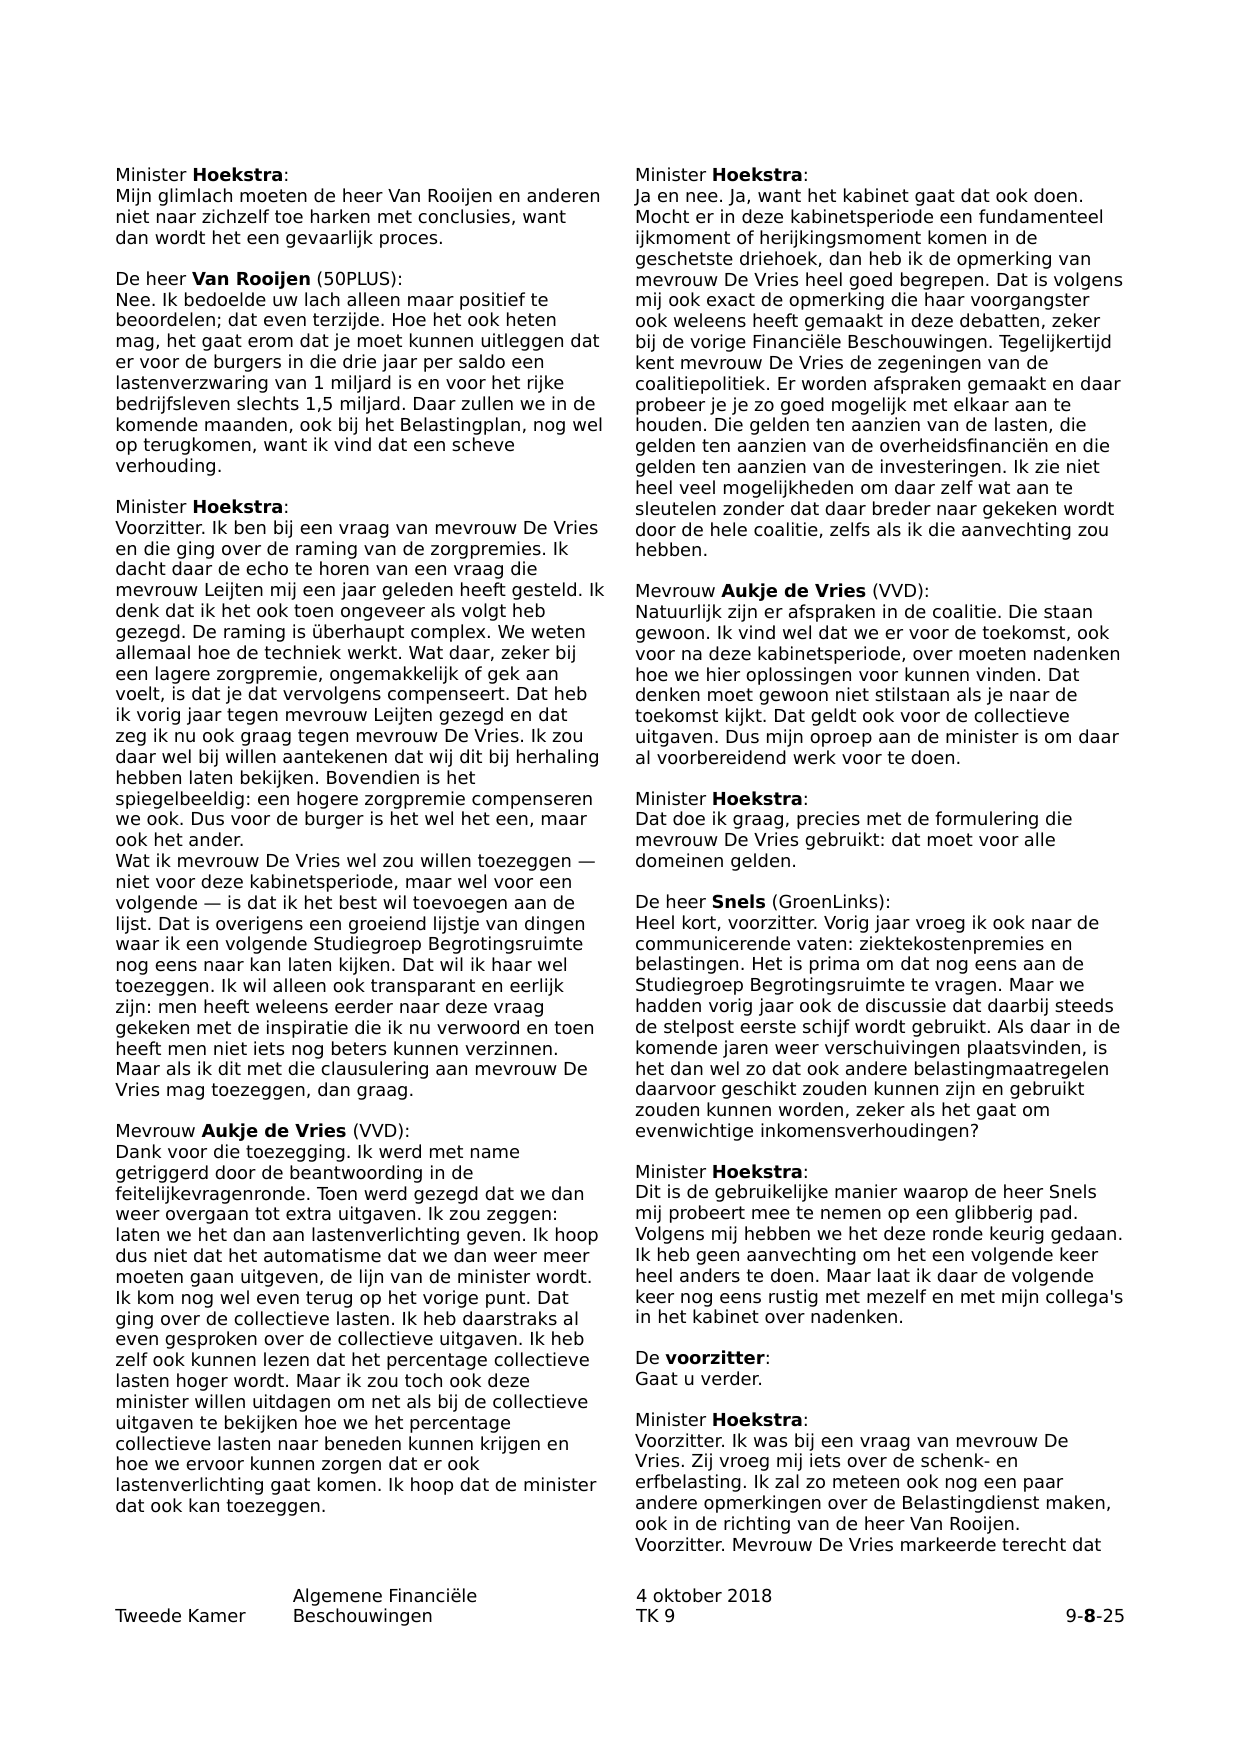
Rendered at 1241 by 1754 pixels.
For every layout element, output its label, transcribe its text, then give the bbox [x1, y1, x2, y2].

text De voorzitter: [635, 1348, 1125, 1369]
text De heer Snels (GroenLinks): [635, 892, 1125, 912]
text Minister Hoekstra: [635, 1410, 1125, 1430]
text De heer Van Rooijen (50PLUS): [115, 268, 605, 289]
text Minister Hoekstra: [115, 497, 605, 517]
text Minister Hoekstra: [635, 1162, 1125, 1182]
text Voorzitter. Mevrouw De Vries markeerde terecht dat [635, 1534, 1125, 1555]
text Ik kom nog wel even terug op het vorige punt. Dat ging over de collectieve lasten. Ik heb daarstraks al even gesproken over de collectieve uitgaven. Ik heb zelf ook kunnen lezen dat het percentage collectieve lasten hoger wordt. Maar ik zou toch ook deze minister willen uitdagen om net als bij de collectieve uitgaven te bekijken hoe we het percentage collectieve lasten naar beneden kunnen krijgen en hoe we ervoor kunnen zorgen dat er ook lastenverlichting gaat komen. Ik hoop dat de minister dat ook kan toezeggen. [115, 1287, 605, 1517]
text Dat doe ik graag, precies met de formulering die mevrouw De Vries gebruikt: dat moet voor alle domeinen gelden. [635, 809, 1125, 872]
text Heel kort, voorzitter. Vorig jaar vroeg ik ook naar de communicerende vaten: ziektekostenpremies en belastingen. Het is prima om dat nog eens aan de Studiegroep Begrotingsruimte te vragen. Maar we hadden vorig jaar ook de discussie dat daarbij steeds de stelpost eerste schijf wordt gebruikt. Als daar in de komende jaren weer verschuivingen plaatsvinden, is het dan wel zo dat ook andere belastingmaatregelen daarvoor geschikt zouden kunnen zijn en gebruikt zouden kunnen worden, zeker als het gaat om evenwichtige inkomensverhoudingen? [635, 912, 1125, 1142]
text Voorzitter. Ik was bij een vraag van mevrouw De Vries. Zij vroeg mij iets over de schenk- en erfbelasting. Ik zal zo meteen ook nog een paar andere opmerkingen over de Belastingdienst maken, ook in de richting van de heer Van Rooijen. [635, 1430, 1125, 1534]
text Dit is de gebruikelijke manier waarop de heer Snels mij probeert mee te nemen op een glibberig pad. Volgens mij hebben we het deze ronde keurig gedaan. Ik heb geen aanvechting om het een volgende keer heel anders te doen. Maar laat ik daar de volgende keer nog eens rustig met mezelf en met mijn collega's in het kabinet over nadenken. [635, 1182, 1125, 1328]
text Natuurlijk zijn er afspraken in de coalitie. Die staan gewoon. Ik vind wel dat we er voor de toekomst, ook voor na deze kabinetsperiode, over moeten nadenken hoe we hier oplossingen voor kunnen vinden. Dat denken moet gewoon niet stilstaan als je naar de toekomst kijkt. Dat geldt ook voor de collectieve uitgaven. Dus mijn oproep aan de minister is om daar al voorbereidend werk voor te doen. [635, 602, 1125, 768]
text Dank voor die toezegging. Ik werd met name getriggerd door de beantwoording in de feitelijkevragenronde. Toen werd gezegd dat we dan weer overgaan tot extra uitgaven. Ik zou zeggen: laten we het dan aan lastenverlichting geven. Ik hoop dus niet dat het automatisme dat we dan weer meer moeten gaan uitgeven, de lijn van de minister wordt. [115, 1142, 605, 1287]
text Minister Hoekstra: [635, 165, 1125, 186]
text Mijn glimlach moeten de heer Van Rooijen en anderen niet naar zichzelf toe harken met conclusies, want dan wordt het een gevaarlijk proces. [115, 186, 605, 248]
text Wat ik mevrouw De Vries wel zou willen toezeggen — niet voor deze kabinetsperiode, maar wel voor een volgende — is dat ik het best wil toevoegen aan de lijst. Dat is overigens een groeiend lijstje van dingen waar ik een volgende Studiegroep Begrotingsruimte nog eens naar kan laten kijken. Dat wil ik haar wel toezeggen. Ik wil alleen ook transparant en eerlijk zijn: men heeft weleens eerder naar deze vraag gekeken met de inspiratie die ik nu verwoord en toen heeft men niet iets nog beters kunnen verzinnen. Maar als ik dit met die clausulering aan mevrouw De Vries mag toezeggen, dan graag. [115, 851, 605, 1101]
text Ja en nee. Ja, want het kabinet gaat dat ook doen. Mocht er in deze kabinetsperiode een fundamenteel ijkmoment of herijkingsmoment komen in de geschetste driehoek, dan heb ik de opmerking van mevrouw De Vries heel goed begrepen. Dat is volgens mij ook exact de opmerking die haar voorgangster ook weleens heeft gemaakt in deze debatten, zeker bij de vorige Financiële Beschouwingen. Tegelijkertijd kent mevrouw De Vries de zegeningen van de coalitiepolitiek. Er worden afspraken gemaakt en daar probeer je je zo goed mogelijk met elkaar aan te houden. Die gelden ten aanzien van de lasten, die gelden ten aanzien van de overheidsfinanciën en die gelden ten aanzien van de investeringen. Ik zie niet heel veel mogelijkheden om daar zelf wat aan te sleutelen zonder dat daar breder naar gekeken wordt door de hele coalitie, zelfs als ik die aanvechting zou hebben. [635, 186, 1125, 561]
text Gaat u verder. [635, 1369, 1125, 1390]
text Mevrouw Aukje de Vries (VVD): [635, 581, 1125, 602]
text Voorzitter. Ik ben bij een vraag van mevrouw De Vries en die ging over de raming van de zorgpremies. Ik dacht daar de echo te horen van een vraag die mevrouw Leijten mij een jaar geleden heeft gesteld. Ik denk dat ik het ook toen ongeveer als volgt heb gezegd. De raming is überhaupt complex. We weten allemaal hoe de techniek werkt. Wat daar, zeker bij een lagere zorgpremie, ongemakkelijk of gek aan voelt, is dat je dat vervolgens compenseert. Dat heb ik vorig jaar tegen mevrouw Leijten gezegd en dat zeg ik nu ook graag tegen mevrouw De Vries. Ik zou daar wel bij willen aantekenen dat wij dit bij herhaling hebben laten bekijken. Bovendien is het spiegelbeeldig: een hogere zorgpremie compenseren we ook. Dus voor de burger is het wel het een, maar ook het ander. [115, 517, 605, 851]
text Nee. Ik bedoelde uw lach alleen maar positief te beoordelen; dat even terzijde. Hoe het ook heten mag, het gaat erom dat je moet kunnen uitleggen dat er voor de burgers in die drie jaar per saldo een lastenverzwaring van 1 miljard is en voor het rijke bedrijfsleven slechts 1,5 miljard. Daar zullen we in de komende maanden, ook bij het Belastingplan, nog wel op terugkomen, want ik vind dat een scheve verhouding. [115, 289, 605, 477]
text Minister Hoekstra: [115, 165, 605, 186]
text Mevrouw Aukje de Vries (VVD): [115, 1121, 605, 1142]
text Minister Hoekstra: [635, 788, 1125, 809]
